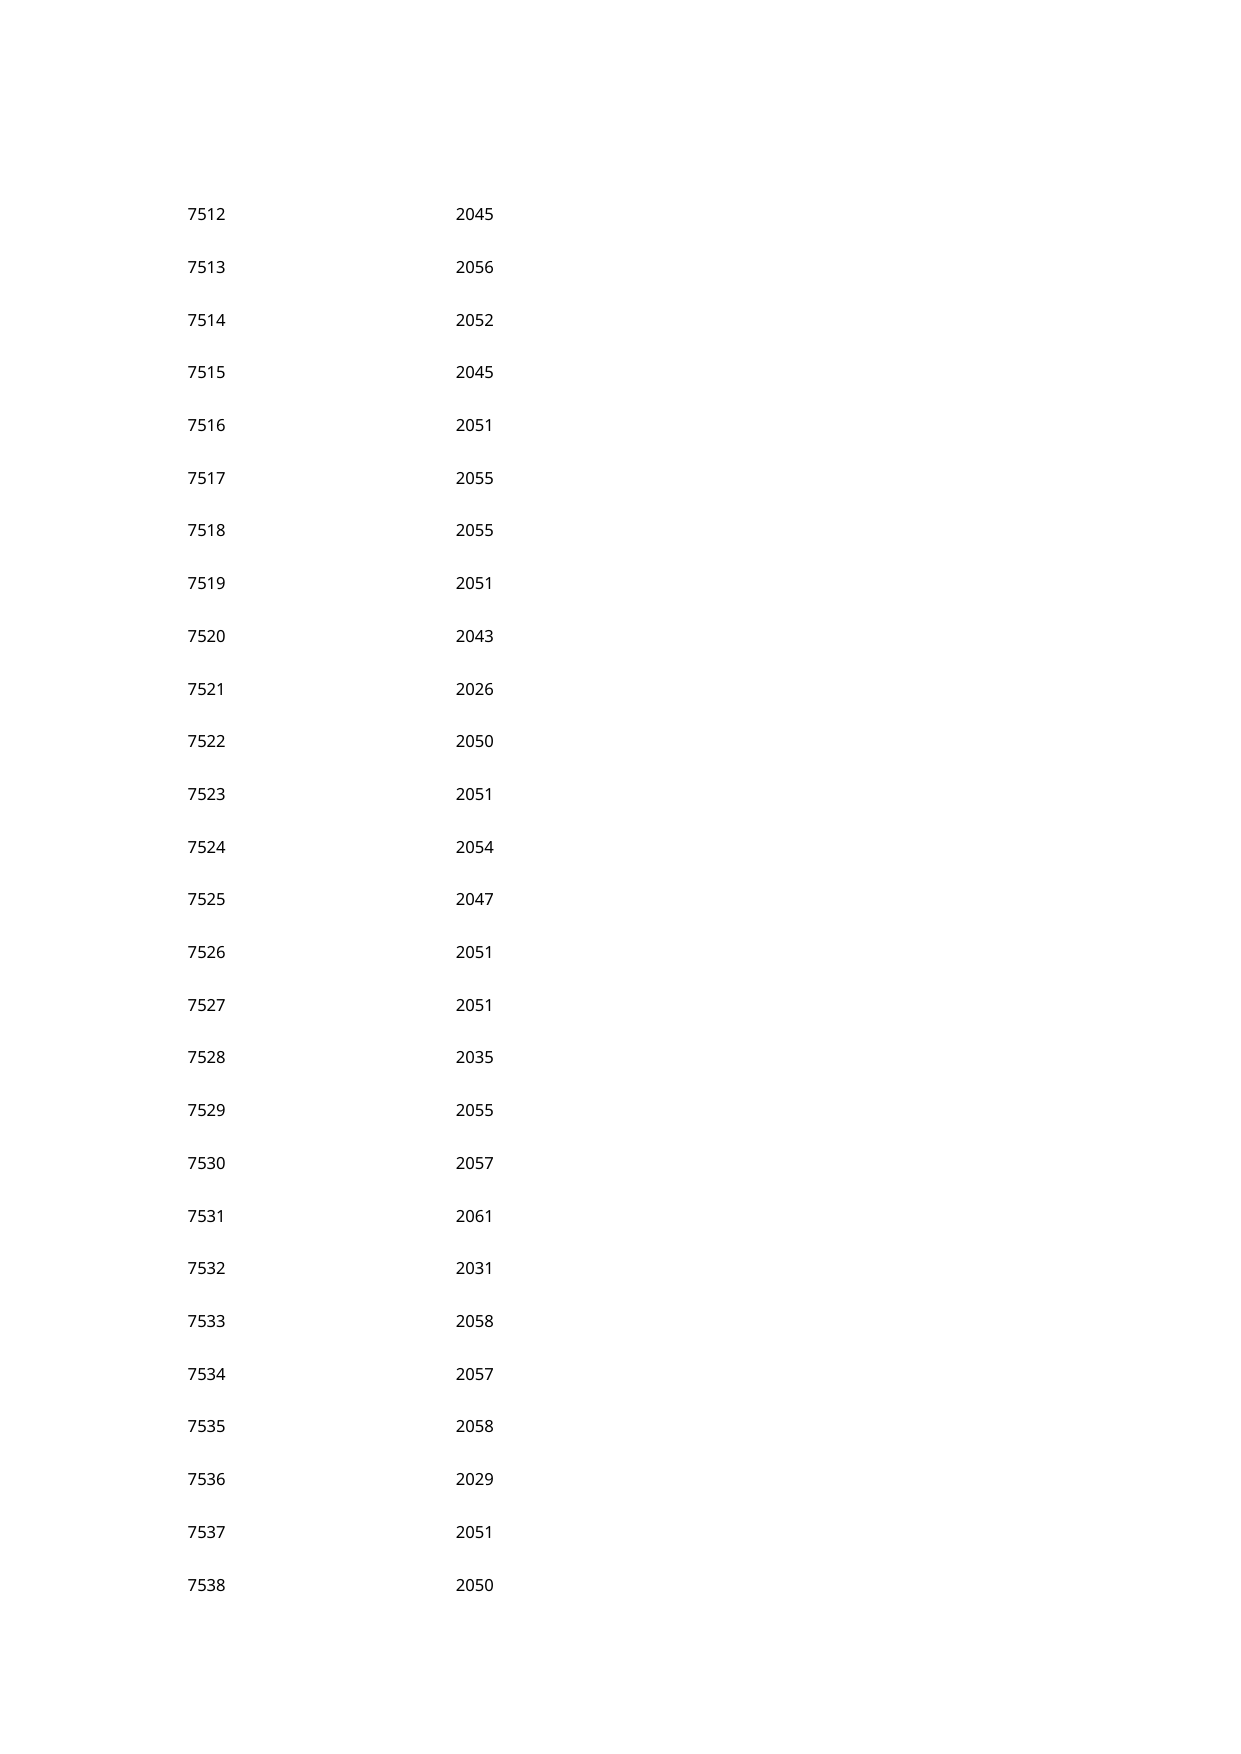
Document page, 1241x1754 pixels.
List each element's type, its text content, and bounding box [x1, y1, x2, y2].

table_cell 2061 [456, 1204, 1053, 1257]
table_cell 2058 [456, 1310, 1053, 1362]
table_cell 2050 [456, 730, 1053, 782]
table_cell 7520 [188, 624, 456, 677]
table_cell 2051 [456, 783, 1053, 835]
table_cell 2031 [456, 1257, 1053, 1309]
table_cell [188, 150, 456, 203]
table_cell 7531 [188, 1204, 456, 1257]
table_cell 2051 [456, 572, 1053, 624]
table_cell 2057 [456, 1151, 1053, 1204]
table_cell 2051 [456, 941, 1053, 993]
table_cell 7530 [188, 1151, 456, 1204]
table_cell 2029 [456, 1468, 1053, 1520]
table_cell 2043 [456, 624, 1053, 677]
table_cell 7516 [188, 414, 456, 466]
table_cell 7529 [188, 1099, 456, 1151]
table_cell 2055 [456, 466, 1053, 519]
table_cell 2055 [456, 1099, 1053, 1151]
table_cell 7537 [188, 1520, 456, 1573]
table_cell 7535 [188, 1415, 456, 1468]
table_cell 2051 [456, 993, 1053, 1046]
table_cell 7534 [188, 1362, 456, 1415]
table_cell 2058 [456, 1415, 1053, 1468]
table_cell 7517 [188, 466, 456, 519]
table_cell 7523 [188, 783, 456, 835]
table_cell 7533 [188, 1310, 456, 1362]
table_cell 2052 [456, 308, 1053, 361]
table_cell 7518 [188, 519, 456, 572]
table_cell 7513 [188, 255, 456, 308]
table_cell 2055 [456, 519, 1053, 572]
table_cell 7512 [188, 203, 456, 255]
table_cell 2051 [456, 1520, 1053, 1573]
table_cell 7521 [188, 677, 456, 730]
table_cell 2047 [456, 888, 1053, 941]
table_cell 7538 [188, 1573, 456, 1596]
table_cell 2051 [456, 414, 1053, 466]
table_cell 7528 [188, 1046, 456, 1099]
table_cell 7525 [188, 888, 456, 941]
table_cell 2045 [456, 361, 1053, 413]
table_cell 2057 [456, 1362, 1053, 1415]
table_cell 2035 [456, 1046, 1053, 1099]
table_cell [456, 150, 1053, 203]
table_cell 2056 [456, 255, 1053, 308]
table_cell 7522 [188, 730, 456, 782]
table_cell 2045 [456, 203, 1053, 255]
table_cell 2026 [456, 677, 1053, 730]
table_cell 7524 [188, 835, 456, 888]
table_cell 2050 [456, 1573, 1053, 1596]
table_cell 7536 [188, 1468, 456, 1520]
table_cell 7514 [188, 308, 456, 361]
table_cell 7515 [188, 361, 456, 413]
table_cell 7532 [188, 1257, 456, 1309]
table_cell 2054 [456, 835, 1053, 888]
table_cell 7527 [188, 993, 456, 1046]
table_cell 7526 [188, 941, 456, 993]
table_cell 7519 [188, 572, 456, 624]
